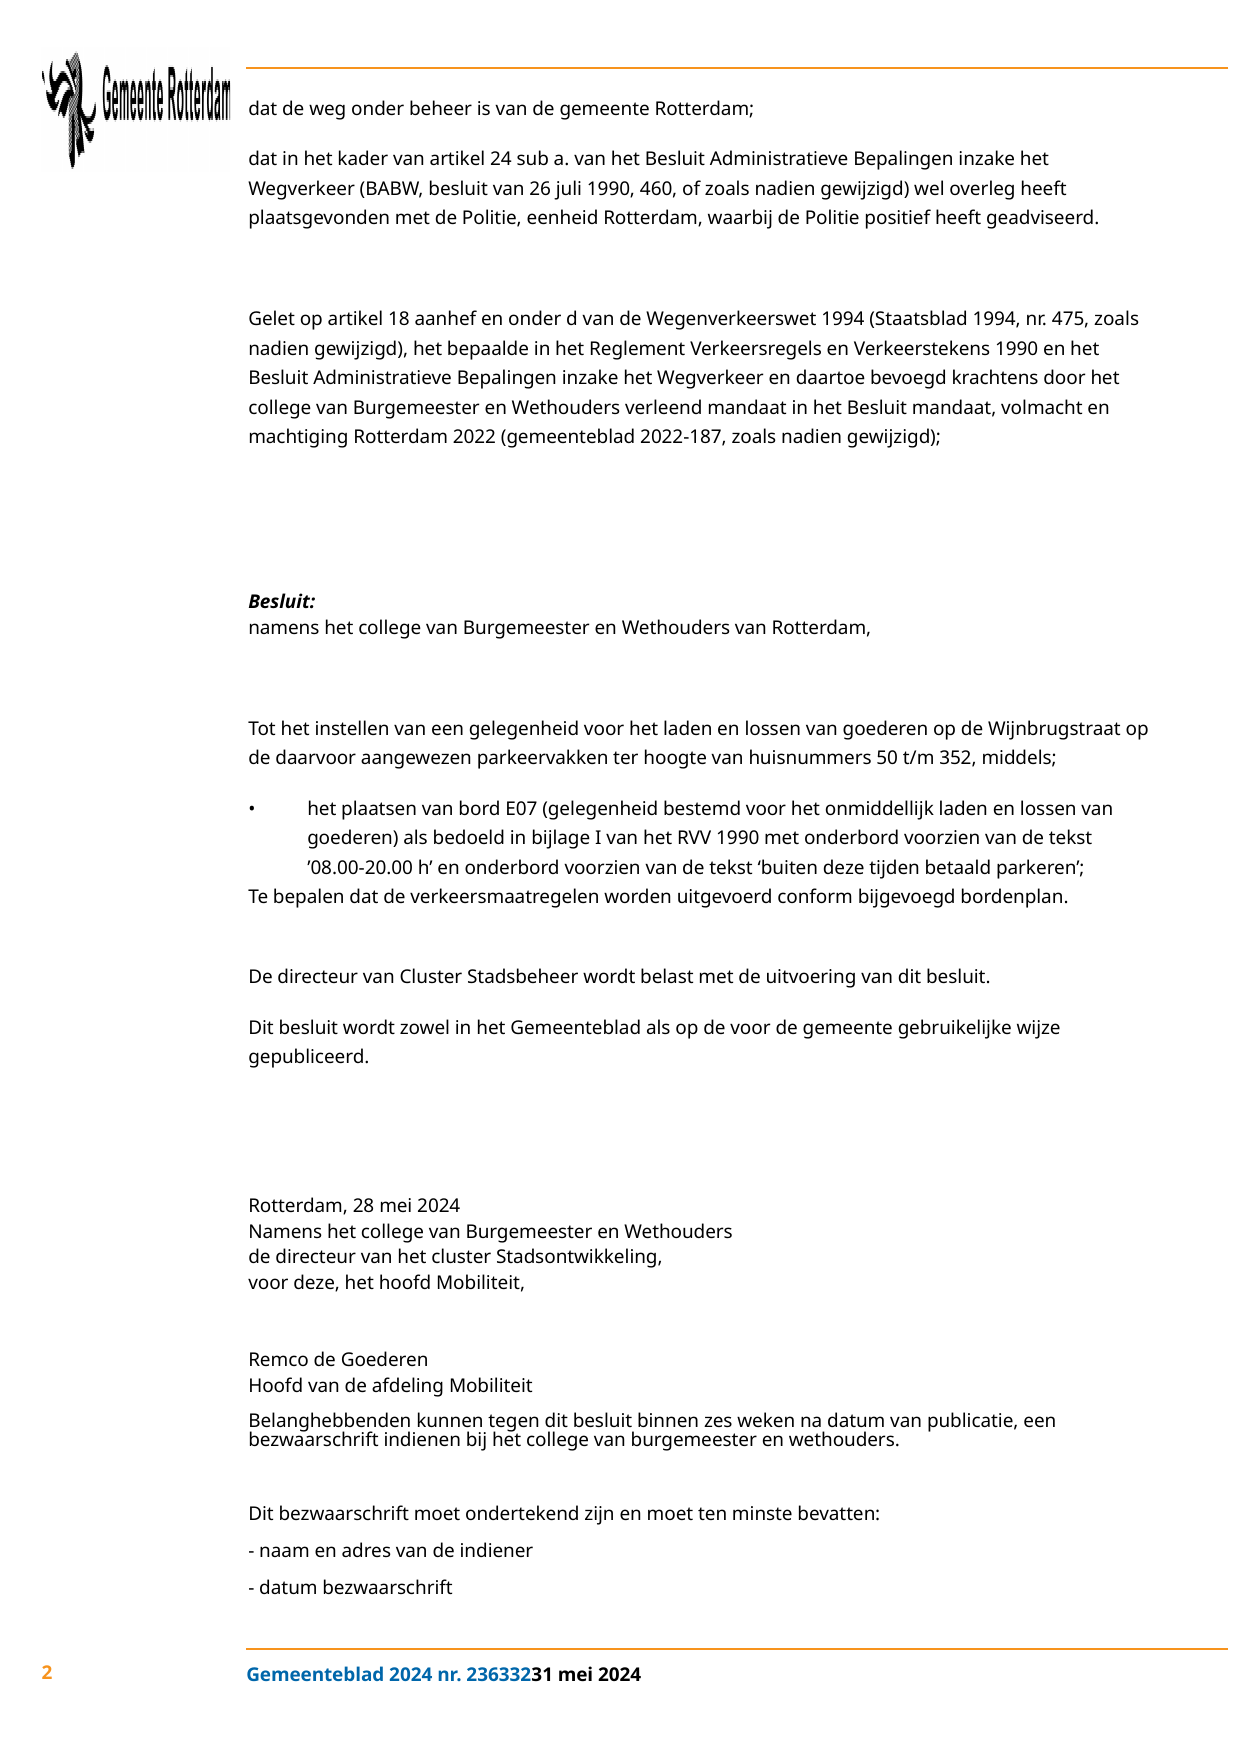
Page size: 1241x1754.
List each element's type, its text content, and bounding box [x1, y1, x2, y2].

list het plaatsen van bord E07 (gelegenheid bestemd voor het onmiddellijk laden en lossen van goederen) als bedoeld in bijlage I van het RVV 1990 met onderbord voorzien van de tekst ’08.00-20.00 h’ en onderbord voorzien van de tekst ‘buiten deze tijden betaald parkeren’; [248, 795, 1152, 880]
text Remco de Goederen [248, 1347, 1152, 1372]
text Namens het college van Burgemeester en Wethouders [248, 1218, 1152, 1244]
text - datum bezwaarschrift [248, 1579, 1152, 1598]
text dat in het kader van artikel 24 sub a. van het Besluit Administratieve Bepalingen inzake het Wegverkeer (BABW, besluit van 26 juli 1990, 460, of zoals nadien gewijzigd) wel overleg heeft plaatsgevonden met de Politie, eenheid Rotterdam, waarbij de Politie positief heeft geadviseerd. [248, 145, 1152, 230]
picture [41, 47, 231, 172]
text namens het college van Burgemeester en Wethouders van Rotterdam, [248, 614, 1152, 640]
text Dit besluit wordt zowel in het Gemeenteblad als op de voor de gemeente gebruikelijke wijze gepubliceerd. [248, 1014, 1152, 1069]
text De directeur van Cluster Stadsbeheer wordt belast met de uitvoering van dit besluit. [248, 964, 1152, 989]
text Te bepalen dat de verkeersmaatregelen worden uitgevoerd conform bijgevoegd bordenplan. [248, 884, 1152, 909]
text voor deze, het hoofd Mobiliteit, [248, 1269, 1152, 1295]
text Belanghebbenden kunnen tegen dit besluit binnen zes weken na datum van publicatie, een bezwaarschrift indienen bij het college van burgemeester en wethouders. [248, 1412, 1152, 1450]
text Tot het instellen van een gelegenheid voor het laden en lossen van goederen op de Wijnbrugstraat op de daarvoor aangewezen parkeervakken ter hoogte van huisnummers 50 t/m 352, middels; [248, 715, 1152, 770]
text Besluit: [248, 588, 1152, 614]
text de directeur van het cluster Stadsontwikkeling, [248, 1244, 1152, 1269]
text Hoofd van de afdeling Mobiliteit [248, 1372, 1152, 1398]
text - naam en adres van de indiener [248, 1542, 1152, 1561]
text dat de weg onder beheer is van de gemeente Rotterdam; [248, 95, 1152, 121]
text Rotterdam, 28 mei 2024 [248, 1192, 1152, 1218]
text Gelet op artikel 18 aanhef en onder d van de Wegenverkeerswet 1994 (Staatsblad 1994, nr. 475, zoals nadien gewijzigd), het bepaalde in het Reglement Verkeersregels en Verkeerstekens 1990 en het Besluit Administratieve Bepalingen inzake het Wegverkeer en daartoe bevoegd krachtens door het college van Burgemeester en Wethouders verleend mandaat in het Besluit mandaat, volmacht en machtiging Rotterdam 2022 (gemeenteblad 2022-187, zoals nadien gewijzigd); [248, 305, 1152, 449]
text Dit bezwaarschrift moet ondertekend zijn en moet ten minste bevatten: [248, 1505, 1152, 1524]
